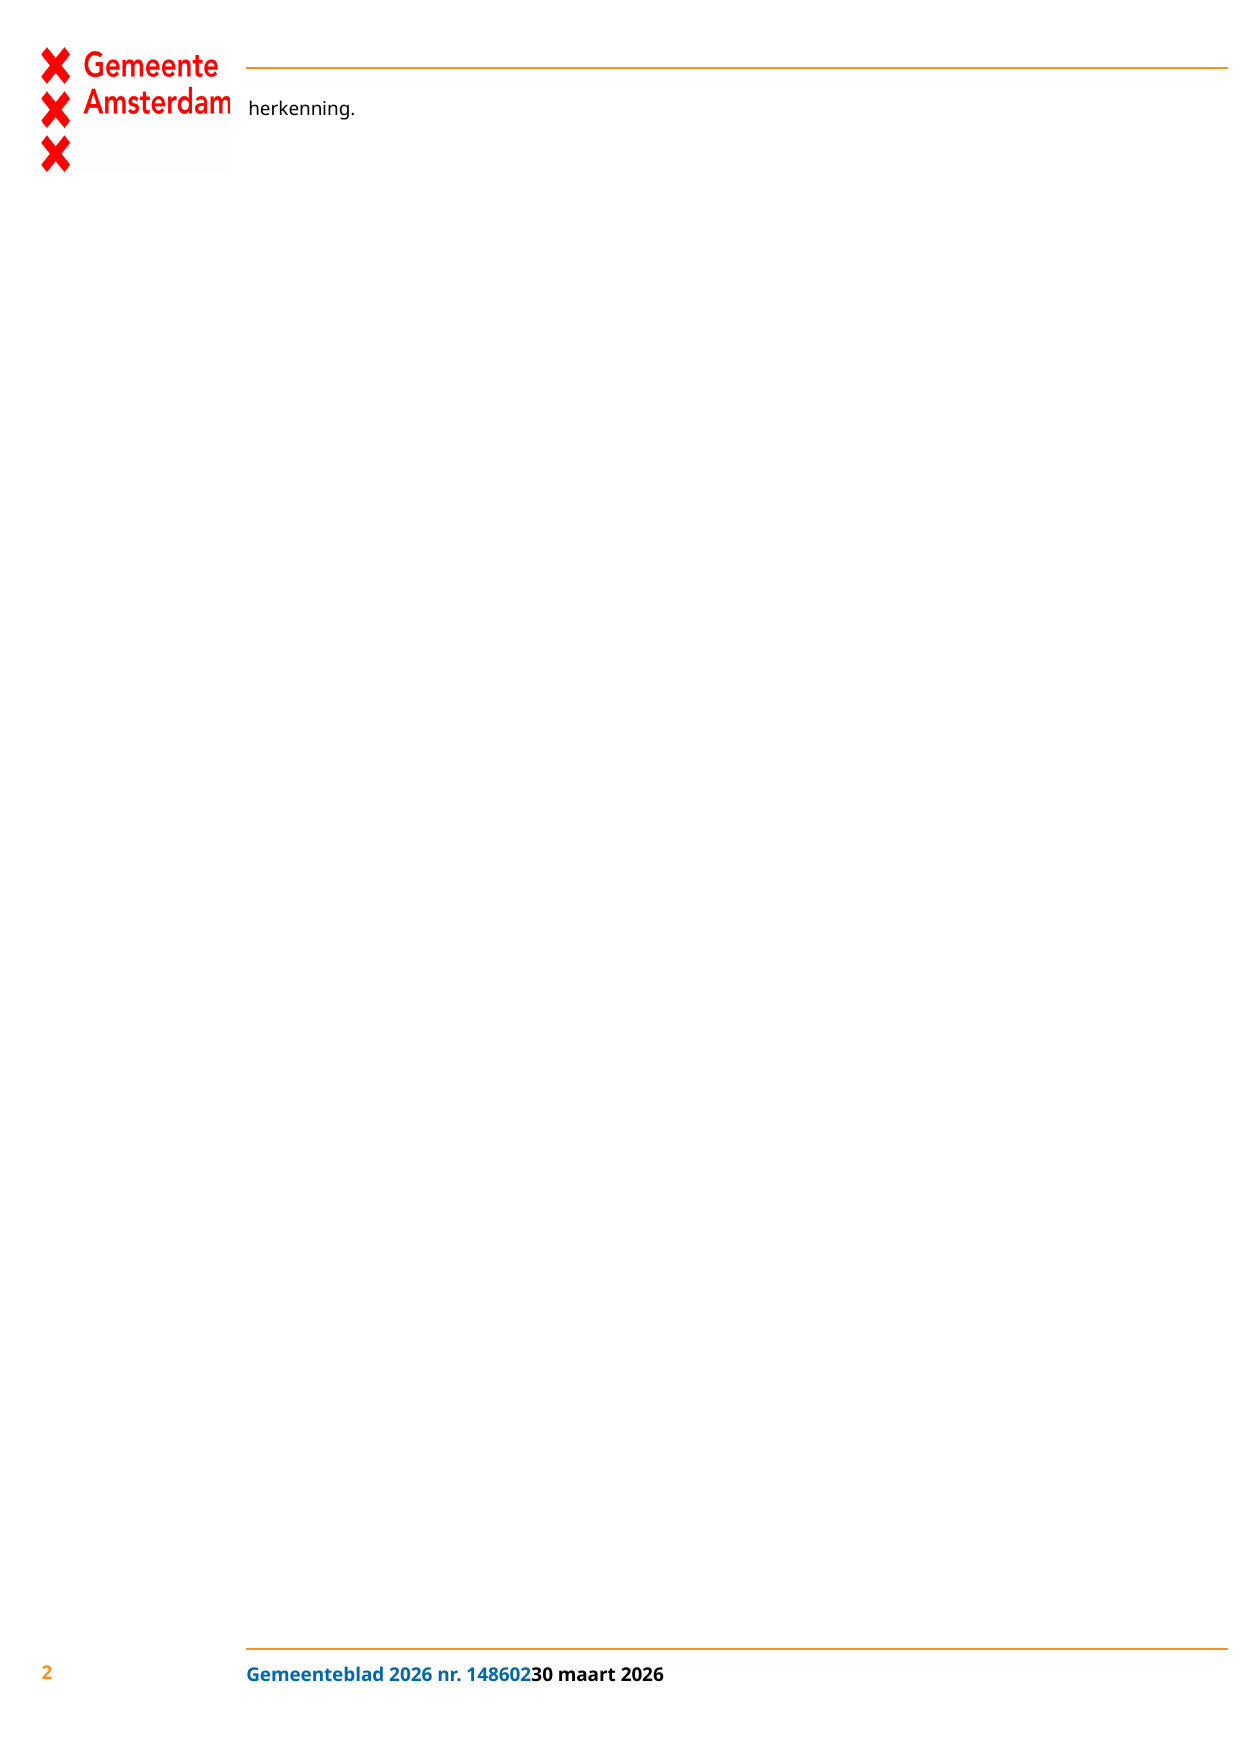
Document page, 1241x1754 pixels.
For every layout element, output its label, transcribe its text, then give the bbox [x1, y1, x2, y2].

picture [41, 47, 231, 172]
text herkenning. [248, 95, 1152, 121]
